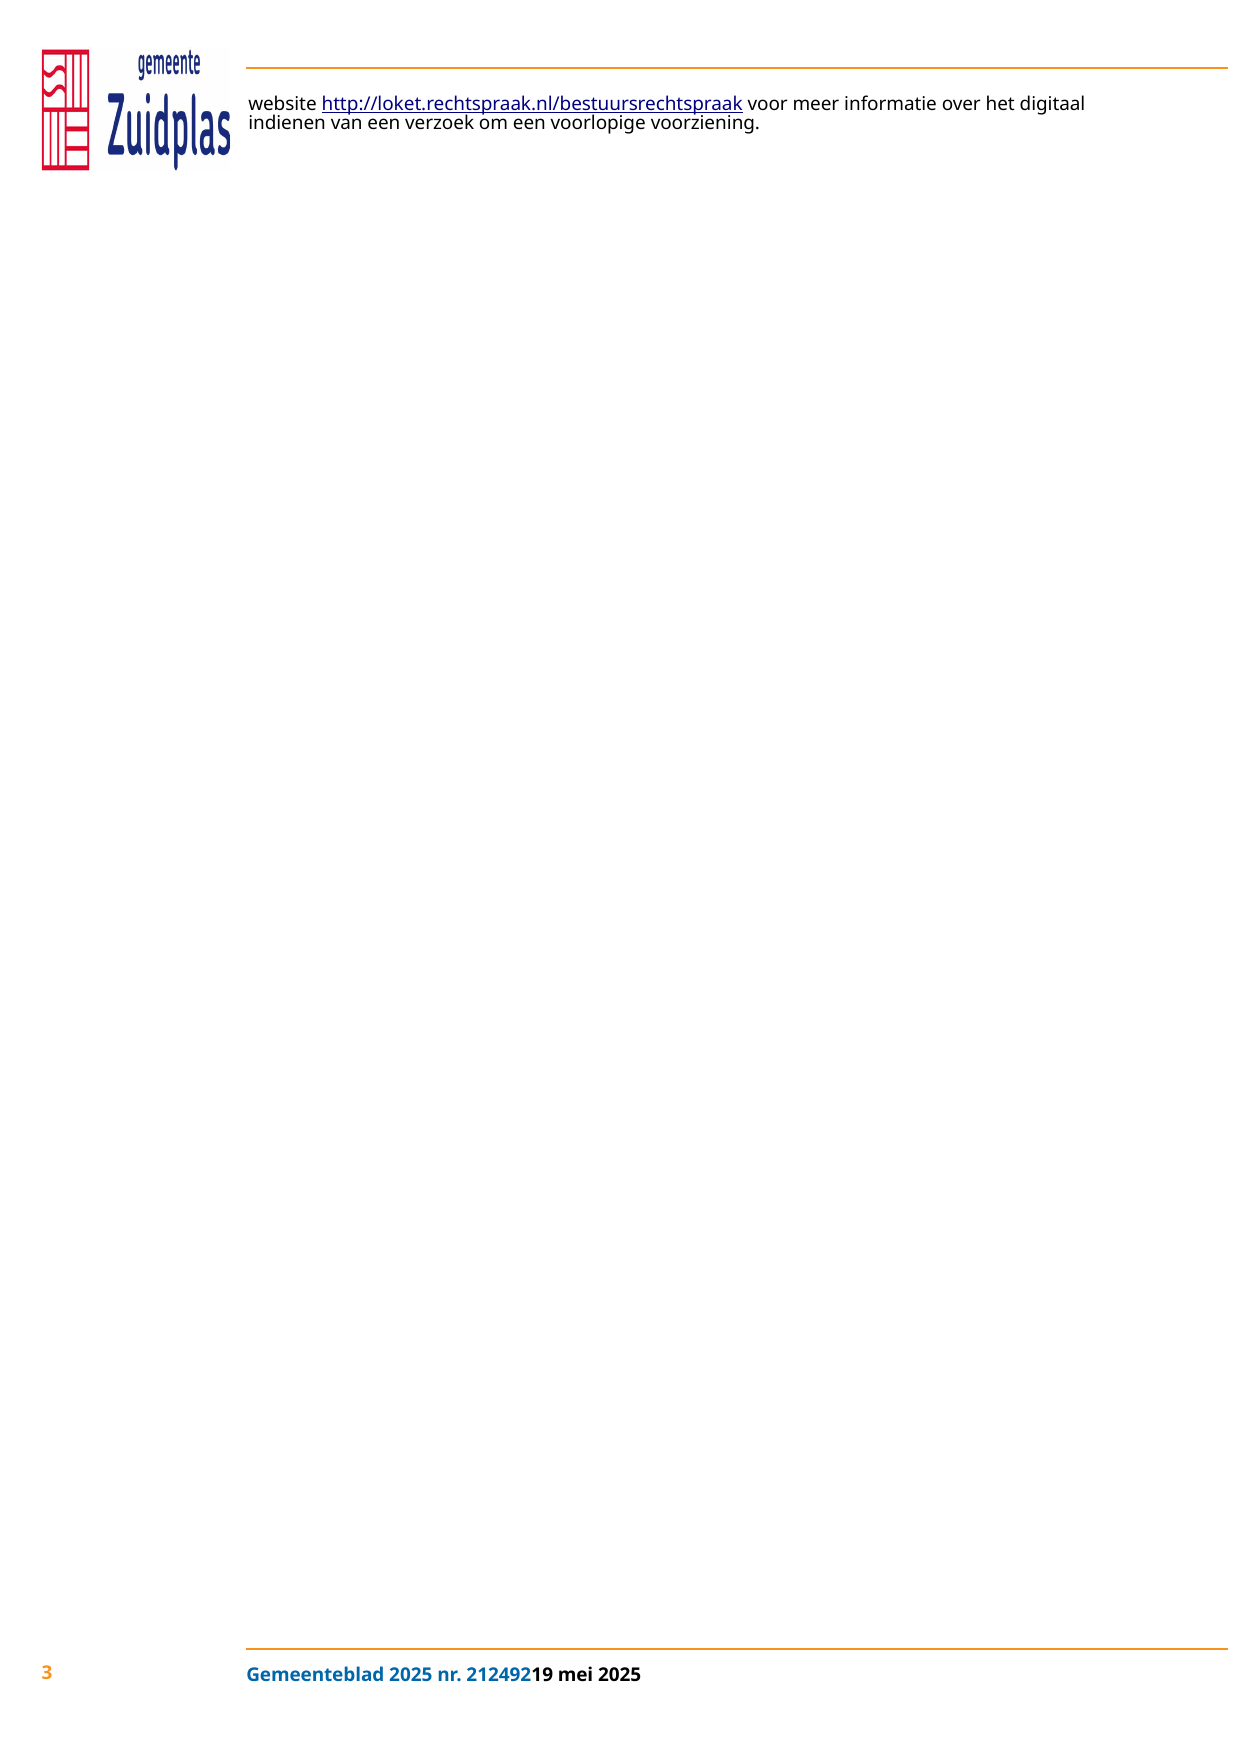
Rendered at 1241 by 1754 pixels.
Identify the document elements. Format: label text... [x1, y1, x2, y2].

picture [41, 47, 231, 172]
text website http://loket.rechtspraak.nl/bestuursrechtspraak voor meer informatie over het digitaal indienen van een verzoek om een voorlopige voorziening. [248, 95, 1152, 133]
